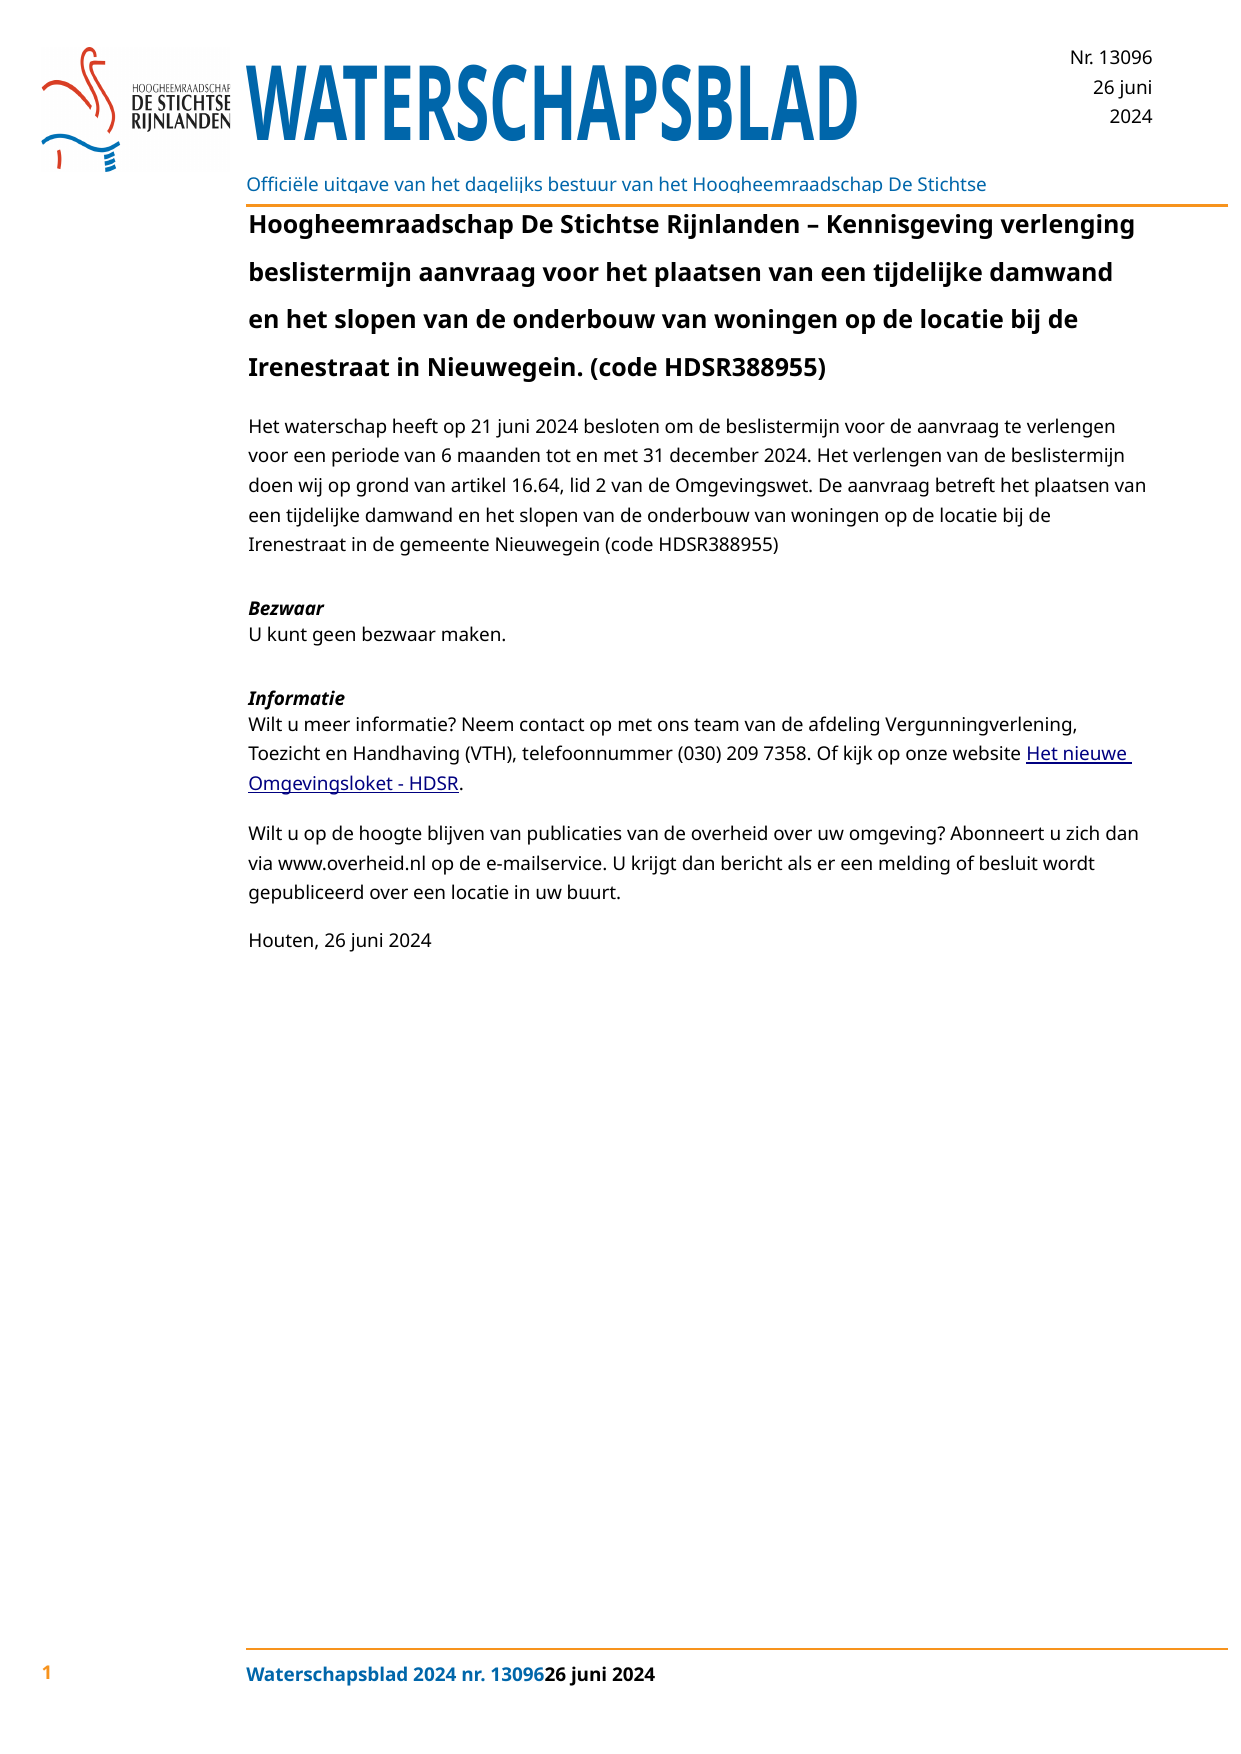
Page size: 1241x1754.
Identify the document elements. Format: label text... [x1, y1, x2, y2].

text Het waterschap heeft op 21 juni 2024 besloten om de beslistermijn voor de aanvraag te verlengen voor een periode van 6 maanden tot en met 31 december 2024. Het verlengen van de beslistermijn doen wij op grond van artikel 16.64, lid 2 van de Omgevingswet. De aanvraag betreft het plaatsen van een tijdelijke damwand en het slopen van de onderbouw van woningen op de locatie bij de Irenestraat in de gemeente Nieuwegein (code HDSR388955) [248, 413, 1152, 557]
text Informatie [248, 685, 1152, 711]
text Hoogheemraadschap De Stichtse Rijnlanden – Kennisgeving verlenging beslistermijn aanvraag voor het plaatsen van een tijdelijke damwand en het slopen van de onderbouw van woningen op de locatie bij de Irenestraat in Nieuwegein. (code HDSR388955) [248, 207, 1152, 384]
picture [41, 47, 231, 172]
text Wilt u meer informatie? Neem contact op met ons team van de afdeling Vergunningverlening, Toezicht en Handhaving (VTH), telefoonnummer (030) 209 7358. Of kijk op onze website Het nieuwe Omgevingsloket - HDSR. [248, 711, 1152, 796]
text Wilt u op de hoogte blijven van publicaties van de overheid over uw omgeving? Abonneert u zich dan via www.overheid.nl op de e-mailservice. U krijgt dan bericht als er een melding of besluit wordt gepubliceerd over een locatie in uw buurt. [248, 820, 1152, 905]
text U kunt geen bezwaar maken. [248, 621, 1152, 647]
text Houten, 26 juni 2024 [248, 927, 1152, 953]
text Bezwaar [248, 595, 1152, 621]
